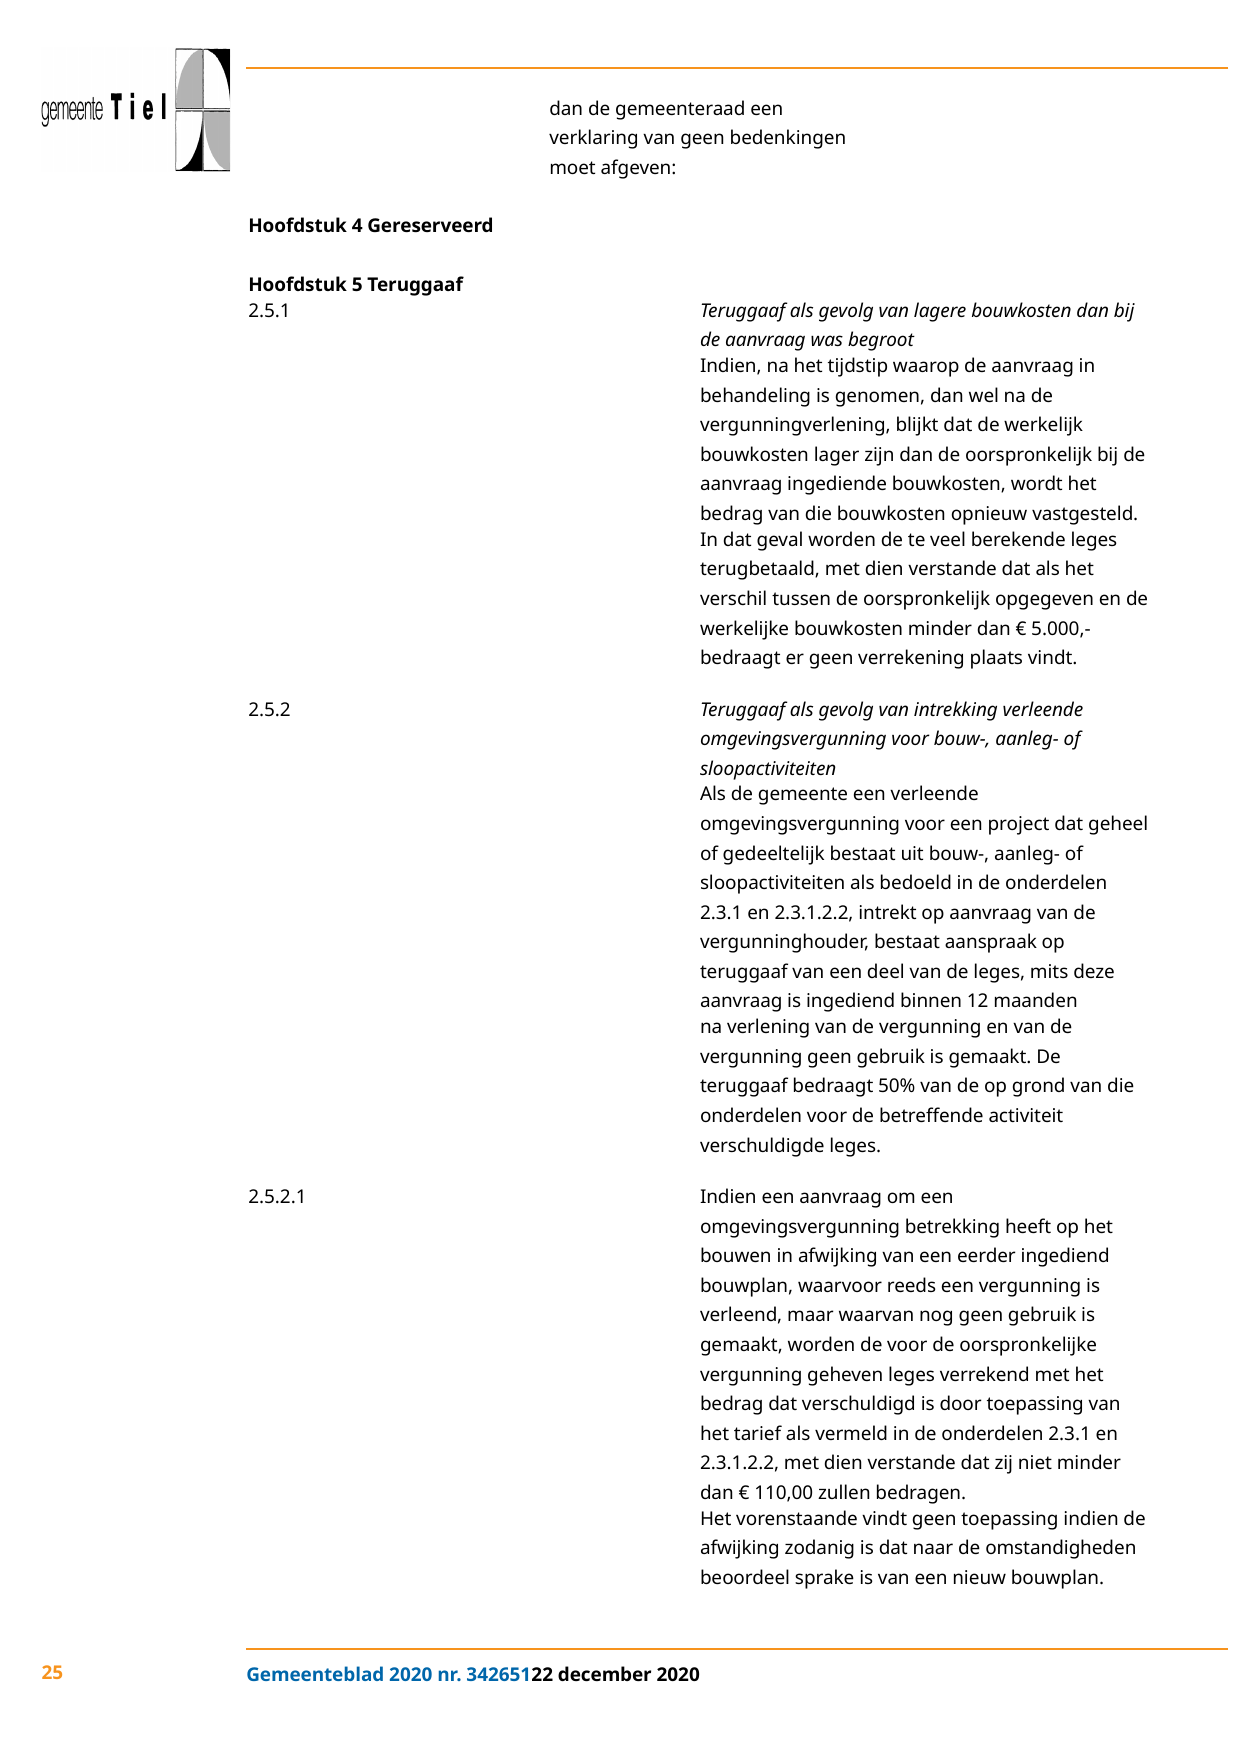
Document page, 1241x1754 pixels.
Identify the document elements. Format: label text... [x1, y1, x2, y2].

table_cell [248, 781, 700, 1013]
table_cell Indien een aanvraag om een omgevingsvergunning betrekking heeft op het bouwen in afwijking van een eerder ingediend bouwplan, waarvoor reeds een vergunning is verleend, maar waarvan nog geen gebruik is gemaakt, worden de voor de oorspronkelijke vergunning geheven leges verrekend met het bedrag dat verschuldigd is door toepassing van het tarief als vermeld in de onderdelen 2.3.1 en 2.3.1.2.2, met dien verstande dat zij niet minder dan € 110,00 zullen bedragen. [700, 1183, 1152, 1505]
table_cell [248, 352, 700, 526]
table_cell Teruggaaf als gevolg van intrekking verleende omgevingsvergunning voor bouw-, aanleg- of sloopactiviteiten [700, 696, 1152, 781]
table_cell In dat geval worden de te veel berekende leges terugbetaald, met dien verstande dat als het verschil tussen de oorspronkelijk opgegeven en de werkelijke bouwkosten minder dan € 5.000,-bedraagt er geen verrekening plaats vindt. [700, 526, 1152, 670]
table_cell [850, 95, 1152, 180]
table_cell [248, 1505, 700, 1590]
table_cell Het vorenstaande vindt geen toepassing indien de afwijking zodanig is dat naar de omstandigheden beoordeel sprake is van een nieuw bouwplan. [700, 1505, 1152, 1590]
table_cell [700, 1158, 1152, 1183]
table_cell [248, 526, 700, 670]
table_cell Indien, na het tijdstip waarop de aanvraag in behandeling is genomen, dan wel na de vergunningverlening, blijkt dat de werkelijk bouwkosten lager zijn dan de oorspronkelijk bij de aanvraag ingediende bouwkosten, wordt het bedrag van die bouwkosten opnieuw vastgesteld. [700, 352, 1152, 526]
table_cell 2.5.2 [248, 696, 700, 781]
picture [41, 47, 231, 172]
table_cell 2.5.1 [248, 297, 700, 352]
table_header Hoofdstuk 5 Teruggaaf [248, 271, 1152, 297]
table_cell Teruggaaf als gevolg van lagere bouwkosten dan bij de aanvraag was begroot [700, 297, 1152, 352]
table_cell Als de gemeente een verleende omgevingsvergunning voor een project dat geheel of gedeeltelijk bestaat uit bouw-, aanleg- of sloopactiviteiten als bedoeld in de onderdelen 2.3.1 en 2.3.1.2.2, intrekt op aanvraag van de vergunninghouder, bestaat aanspraak op teruggaaf van een deel van de leges, mits deze aanvraag is ingediend binnen 12 maanden [700, 781, 1152, 1013]
table_cell [248, 1158, 700, 1183]
table_cell na verlening van de vergunning en van de vergunning geen gebruik is gemaakt. De teruggaaf bedraagt 50% van de op grond van die onderdelen voor de betreffende activiteit verschuldigde leges. [700, 1014, 1152, 1157]
table_cell [248, 670, 700, 696]
table_cell [700, 670, 1152, 696]
table_cell 2.5.2.1 [248, 1183, 700, 1505]
table_cell [248, 95, 549, 180]
table_cell dan de gemeenteraad een verklaring van geen bedenkingen moet afgeven: [549, 95, 850, 180]
table_cell [248, 1014, 700, 1157]
table_header Hoofdstuk 4 Gereserveerd [248, 213, 1152, 238]
